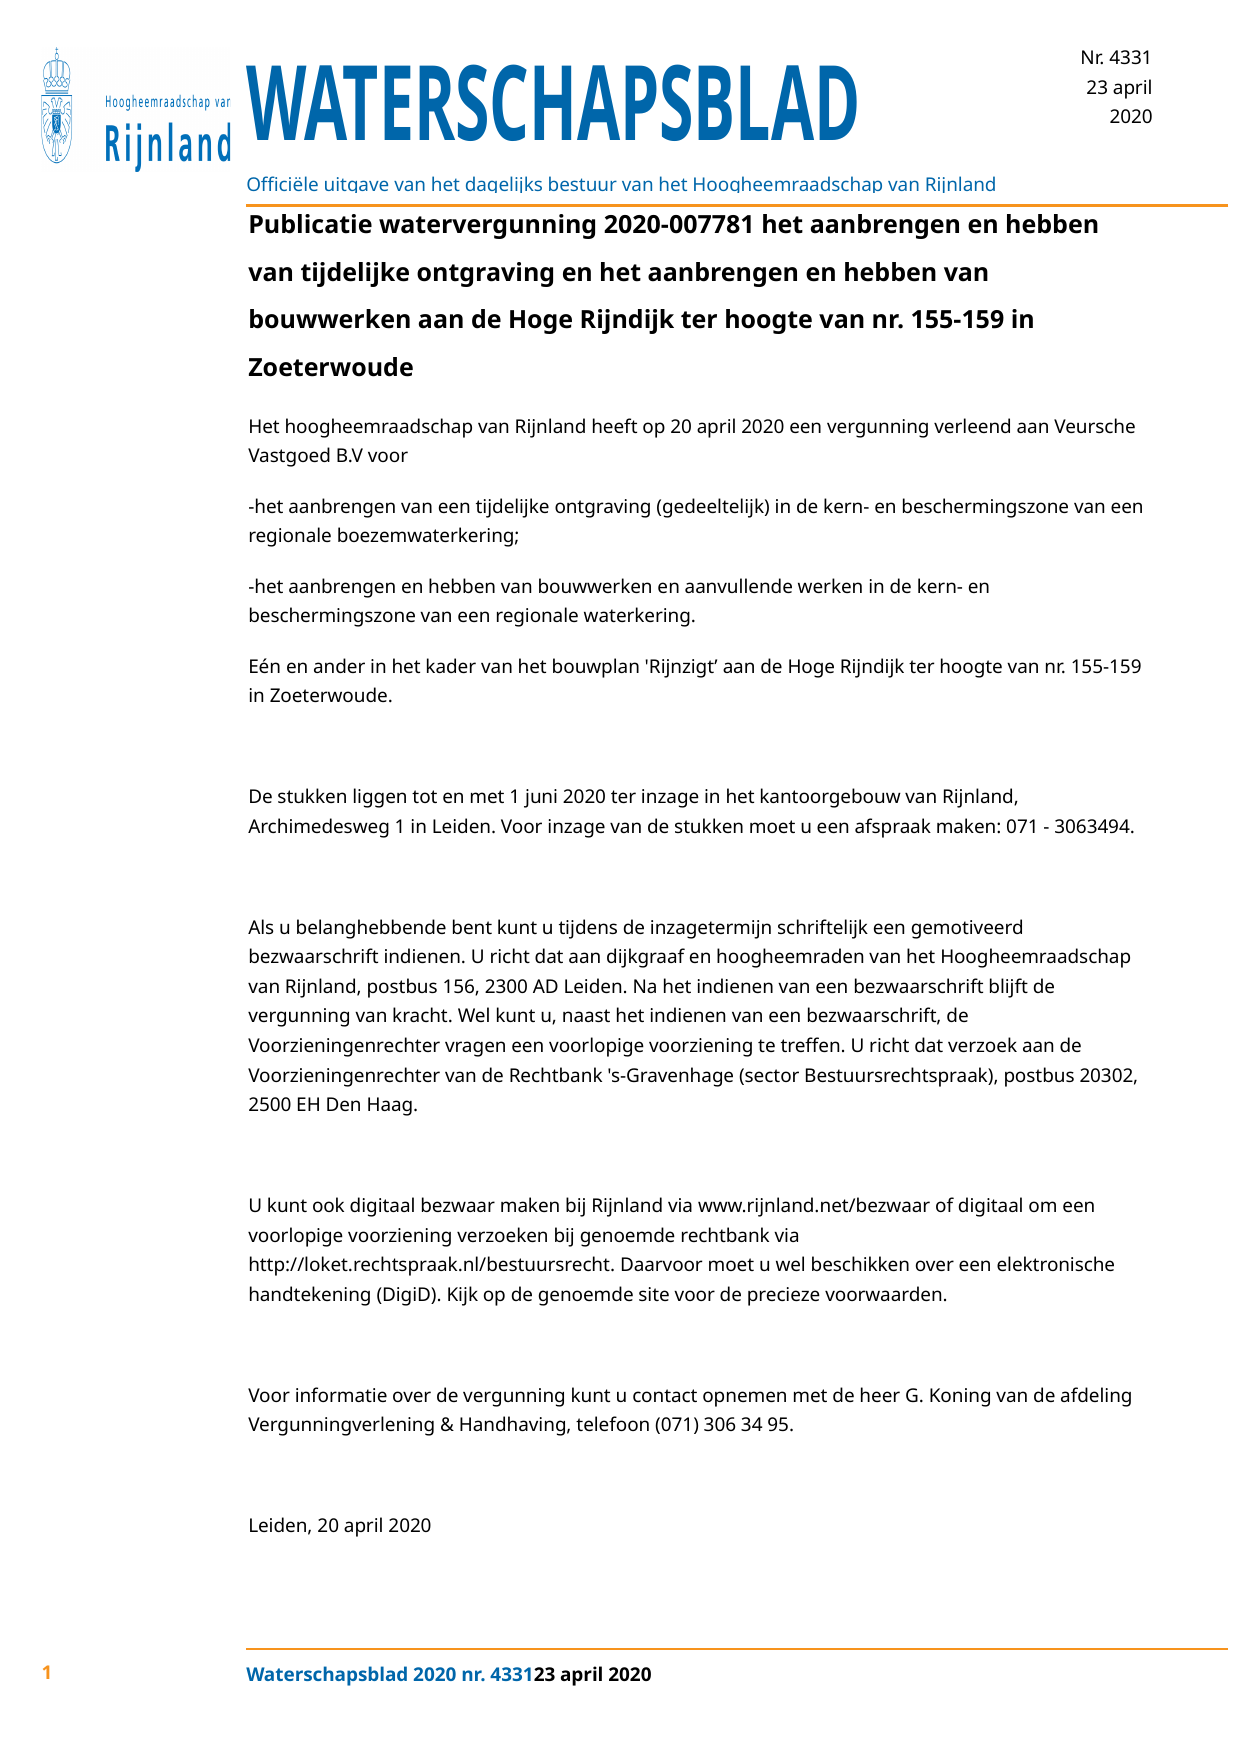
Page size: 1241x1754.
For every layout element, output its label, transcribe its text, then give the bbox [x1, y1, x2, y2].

text Voor informatie over de vergunning kunt u contact opnemen met de heer G. Koning van de afdeling Vergunningverlening & Handhaving, telefoon (071) 306 34 95. [248, 1382, 1152, 1437]
picture [41, 47, 231, 172]
text Eén en ander in het kader van het bouwplan 'Rijnzigt’ aan de Hoge Rijndijk ter hoogte van nr. 155-159 in Zoeterwoude. [248, 653, 1152, 708]
text Het hoogheemraadschap van Rijnland heeft op 20 april 2020 een vergunning verleend aan Veursche Vastgoed B.V voor [248, 413, 1152, 468]
text Publicatie watervergunning 2020-007781 het aanbrengen en hebben van tijdelijke ontgraving en het aanbrengen en hebben van bouwwerken aan de Hoge Rijndijk ter hoogte van nr. 155-159 in Zoeterwoude [248, 207, 1152, 384]
text Als u belanghebbende bent kunt u tijdens de inzagetermijn schriftelijk een gemotiveerd bezwaarschrift indienen. U richt dat aan dijkgraaf en hoogheemraden van het Hoogheemraadschap van Rijnland, postbus 156, 2300 AD Leiden. Na het indienen van een bezwaarschrift blijft de vergunning van kracht. Wel kunt u, naast het indienen van een bezwaarschrift, de Voorzieningenrechter vragen een voorlopige voorziening te treffen. U richt dat verzoek aan de Voorzieningenrechter van de Rechtbank 's-Gravenhage (sector Bestuursrechtspraak), postbus 20302, 2500 EH Den Haag. [248, 914, 1152, 1117]
text Leiden, 20 april 2020 [248, 1512, 1152, 1538]
text -het aanbrengen en hebben van bouwwerken en aanvullende werken in de kern- en beschermingszone van een regionale waterkering. [248, 573, 1152, 628]
text De stukken liggen tot en met 1 juni 2020 ter inzage in het kantoorgebouw van Rijnland, Archimedesweg 1 in Leiden. Voor inzage van de stukken moet u een afspraak maken: 071 - 3063494. [248, 783, 1152, 839]
text U kunt ook digitaal bezwaar maken bij Rijnland via www.rijnland.net/bezwaar of digitaal om een voorlopige voorziening verzoeken bij genoemde rechtbank via http://loket.rechtspraak.nl/bestuursrecht. Daarvoor moet u wel beschikken over een elektronische handtekening (DigiD). Kijk op de genoemde site voor de precieze voorwaarden. [248, 1192, 1152, 1307]
text -het aanbrengen van een tijdelijke ontgraving (gedeeltelijk) in de kern- en beschermingszone van een regionale boezemwaterkering; [248, 493, 1152, 548]
